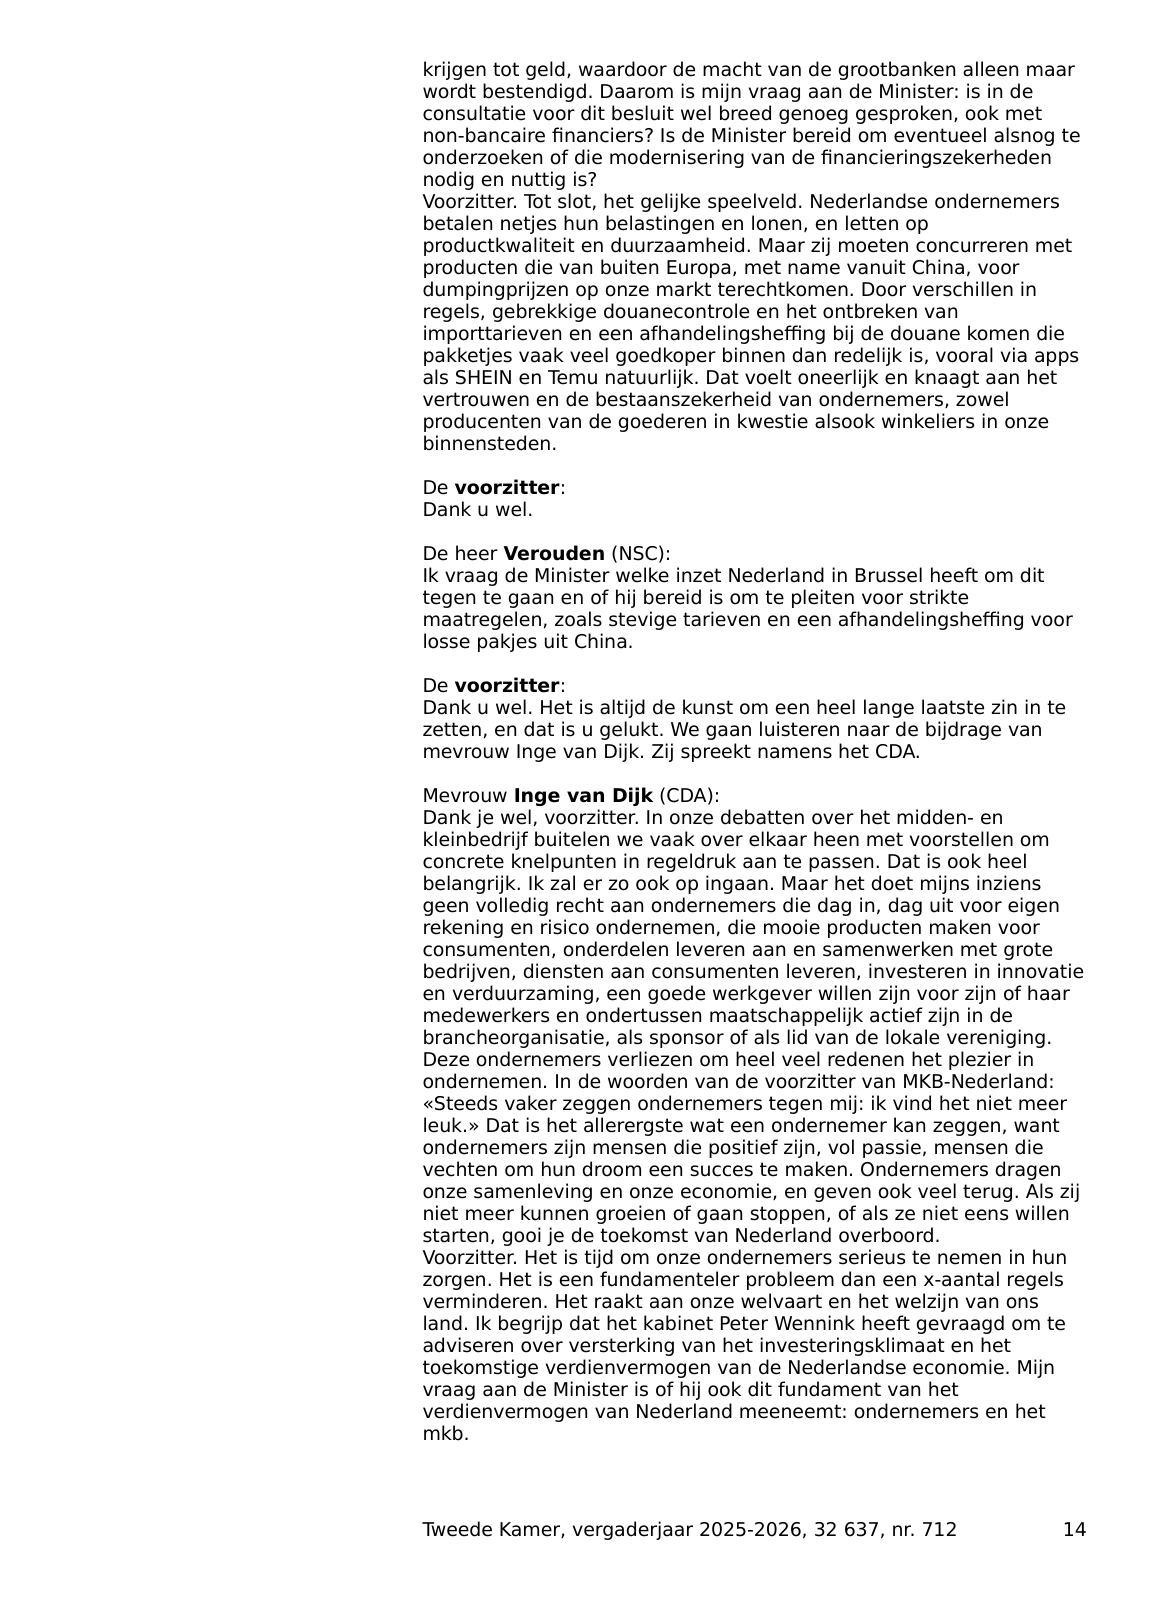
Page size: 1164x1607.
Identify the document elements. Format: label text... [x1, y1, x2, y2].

text Voorzitter. Tot slot, het gelijke speelveld. Nederlandse ondernemers betalen netjes hun belastingen en lonen, en letten op productkwaliteit en duurzaamheid. Maar zij moeten concurreren met producten die van buiten Europa, met name vanuit China, voor dumpingprijzen op onze markt terechtkomen. Door verschillen in regels, gebrekkige douanecontrole en het ontbreken van importtarieven en een afhandelingsheffing bij de douane komen die pakketjes vaak veel goedkoper binnen dan redelijk is, vooral via apps als SHEIN en Temu natuurlijk. Dat voelt oneerlijk en knaagt aan het vertrouwen en de bestaanszekerheid van ondernemers, zowel producenten van de goederen in kwestie alsook winkeliers in onze binnensteden. [422, 191, 1087, 455]
text Dank u wel. Het is altijd de kunst om een heel lange laatste zin in te zetten, en dat is u gelukt. We gaan luisteren naar de bijdrage van mevrouw Inge van Dijk. Zij spreekt namens het CDA. [422, 697, 1087, 763]
text De voorzitter: [422, 477, 1087, 499]
text Dank u wel. [422, 499, 1087, 521]
text Ik vraag de Minister welke inzet Nederland in Brussel heeft om dit tegen te gaan en of hij bereid is om te pleiten voor strikte maatregelen, zoals stevige tarieven en een afhandelingsheffing voor losse pakjes uit China. [422, 565, 1087, 653]
text De heer Verouden (NSC): [422, 543, 1087, 565]
text krijgen tot geld, waardoor de macht van de grootbanken alleen maar wordt bestendigd. Daarom is mijn vraag aan de Minister: is in de consultatie voor dit besluit wel breed genoeg gesproken, ook met non-bancaire financiers? Is de Minister bereid om eventueel alsnog te onderzoeken of die modernisering van de financieringszekerheden nodig en nuttig is? [422, 59, 1087, 191]
text Dank je wel, voorzitter. In onze debatten over het midden- en kleinbedrijf buitelen we vaak over elkaar heen met voorstellen om concrete knelpunten in regeldruk aan te passen. Dat is ook heel belangrijk. Ik zal er zo ook op ingaan. Maar het doet mijns inziens geen volledig recht aan ondernemers die dag in, dag uit voor eigen rekening en risico ondernemen, die mooie producten maken voor consumenten, onderdelen leveren aan en samenwerken met grote bedrijven, diensten aan consumenten leveren, investeren in innovatie en verduurzaming, een goede werkgever willen zijn voor zijn of haar medewerkers en ondertussen maatschappelijk actief zijn in de brancheorganisatie, als sponsor of als lid van de lokale vereniging. [422, 807, 1087, 1049]
text Voorzitter. Het is tijd om onze ondernemers serieus te nemen in hun zorgen. Het is een fundamenteler probleem dan een x-aantal regels verminderen. Het raakt aan onze welvaart en het welzijn van ons land. Ik begrijp dat het kabinet Peter Wennink heeft gevraagd om te adviseren over versterking van het investeringsklimaat en het toekomstige verdienvermogen van de Nederlandse economie. Mijn vraag aan de Minister is of hij ook dit fundament van het verdienvermogen van Nederland meeneemt: ondernemers en het mkb. [422, 1247, 1087, 1444]
text De voorzitter: [422, 675, 1087, 697]
text Mevrouw Inge van Dijk (CDA): [422, 785, 1087, 807]
text Deze ondernemers verliezen om heel veel redenen het plezier in ondernemen. In de woorden van de voorzitter van MKB-Nederland: «Steeds vaker zeggen ondernemers tegen mij: ik vind het niet meer leuk.» Dat is het allerergste wat een ondernemer kan zeggen, want ondernemers zijn mensen die positief zijn, vol passie, mensen die vechten om hun droom een succes te maken. Ondernemers dragen onze samenleving en onze economie, en geven ook veel terug. Als zij niet meer kunnen groeien of gaan stoppen, of als ze niet eens willen starten, gooi je de toekomst van Nederland overboord. [422, 1049, 1087, 1247]
